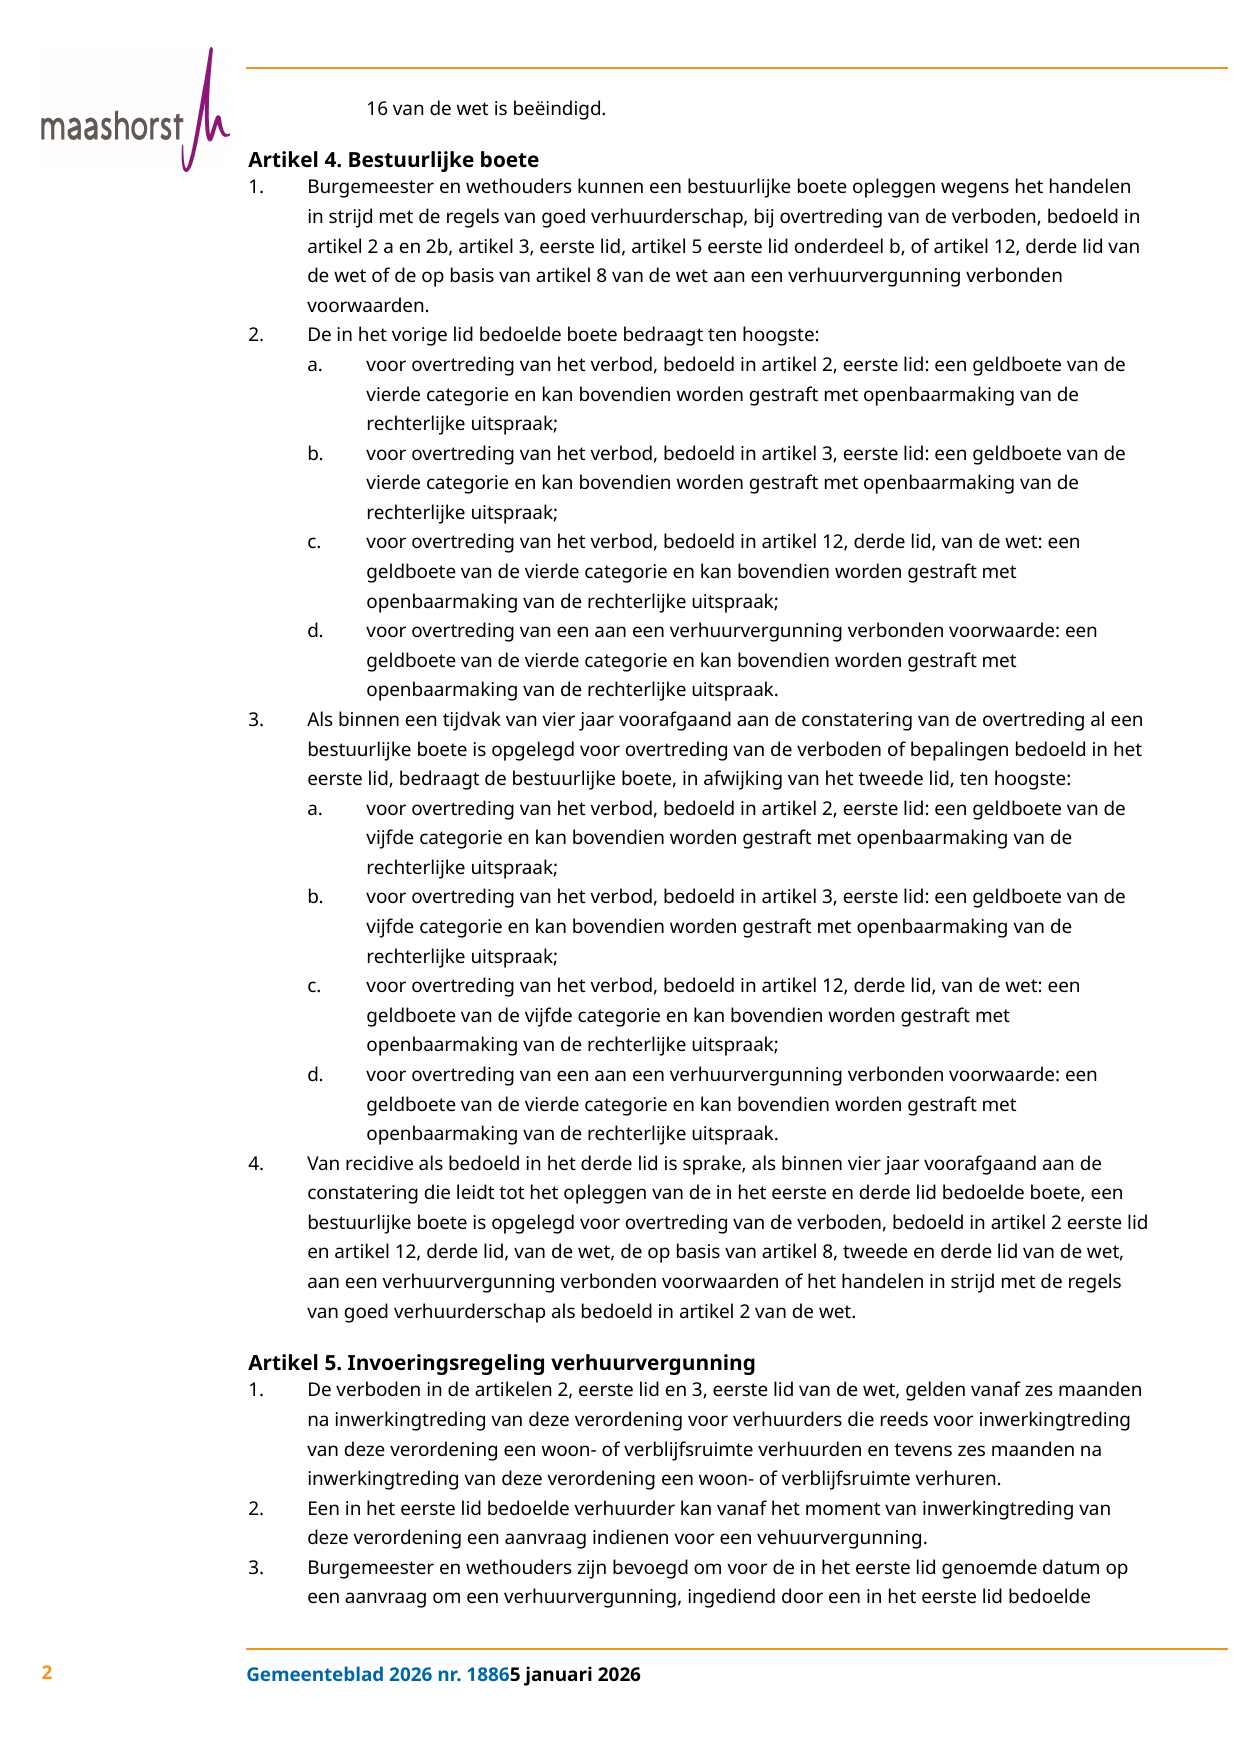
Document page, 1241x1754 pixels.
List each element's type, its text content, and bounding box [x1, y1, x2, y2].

list voor overtreding van het verbod, bedoeld in artikel 12, derde lid, van de wet: een geldboete van de vierde categorie en kan bovendien worden gestraft met openbaarmaking van de rechterlijke uitspraak; [307, 529, 1152, 613]
list Van recidive als bedoeld in het derde lid is sprake, als binnen vier jaar voorafgaand aan de constatering die leidt tot het opleggen van de in het eerste en derde lid bedoelde boete, een bestuurlijke boete is opgelegd voor overtreding van de verboden, bedoeld in artikel 2 eerste lid en artikel 12, derde lid, van de wet, de op basis van artikel 8, tweede en derde lid van de wet, aan een verhuurvergunning verbonden voorwaarden of het handelen in strijd met de regels van goed verhuurderschap als bedoeld in artikel 2 van de wet. [248, 1150, 1152, 1323]
list De verboden in de artikelen 2, eerste lid en 3, eerste lid van de wet, gelden vanaf zes maanden na inwerkingtreding van deze verordening voor verhuurders die reeds voor inwerkingtreding van deze verordening een woon- of verblijfsruimte verhuurden en tevens zes maanden na inwerkingtreding van deze verordening een woon- of verblijfsruimte verhuren. [248, 1377, 1152, 1491]
list Een in het eerste lid bedoelde verhuurder kan vanaf het moment van inwerkingtreding van deze verordening een aanvraag indienen voor een vehuurvergunning. [248, 1495, 1152, 1550]
list voor overtreding van het verbod, bedoeld in artikel 3, eerste lid: een geldboete van de vijfde categorie en kan bovendien worden gestraft met openbaarmaking van de rechterlijke uitspraak; [307, 884, 1152, 968]
text Artikel 5. Invoeringsregeling verhuurvergunning [248, 1348, 1152, 1377]
list 16 van de wet is beëindigd. [307, 95, 1152, 121]
list voor overtreding van het verbod, bedoeld in artikel 3, eerste lid: een geldboete van de vierde categorie en kan bovendien worden gestraft met openbaarmaking van de rechterlijke uitspraak; [307, 440, 1152, 525]
list Burgemeester en wethouders kunnen een bestuurlijke boete opleggen wegens het handelen in strijd met de regels van goed verhuurderschap, bij overtreding van de verboden, bedoeld in artikel 2 a en 2b, artikel 3, eerste lid, artikel 5 eerste lid onderdeel b, of artikel 12, derde lid van de wet of de op basis van artikel 8 van de wet aan een verhuurvergunning verbonden voorwaarden. [248, 174, 1152, 318]
picture [41, 47, 231, 172]
list voor overtreding van het verbod, bedoeld in artikel 12, derde lid, van de wet: een geldboete van de vijfde categorie en kan bovendien worden gestraft met openbaarmaking van de rechterlijke uitspraak; [307, 972, 1152, 1057]
list De in het vorige lid bedoelde boete bedraagt ten hoogste: [248, 322, 1152, 347]
list voor overtreding van het verbod, bedoeld in artikel 2, eerste lid: een geldboete van de vierde categorie en kan bovendien worden gestraft met openbaarmaking van de rechterlijke uitspraak; [307, 351, 1152, 436]
list Als binnen een tijdvak van vier jaar voorafgaand aan de constatering van de overtreding al een bestuurlijke boete is opgelegd voor overtreding van de verboden of bepalingen bedoeld in het eerste lid, bedraagt de bestuurlijke boete, in afwijking van het tweede lid, ten hoogste: [248, 706, 1152, 791]
list Burgemeester en wethouders zijn bevoegd om voor de in het eerste lid genoemde datum op een aanvraag om een verhuurvergunning, ingediend door een in het eerste lid bedoelde [248, 1554, 1152, 1609]
list voor overtreding van het verbod, bedoeld in artikel 2, eerste lid: een geldboete van de vijfde categorie en kan bovendien worden gestraft met openbaarmaking van de rechterlijke uitspraak; [307, 795, 1152, 880]
list voor overtreding van een aan een verhuurvergunning verbonden voorwaarde: een geldboete van de vierde categorie en kan bovendien worden gestraft met openbaarmaking van de rechterlijke uitspraak. [307, 617, 1152, 702]
list voor overtreding van een aan een verhuurvergunning verbonden voorwaarde: een geldboete van de vierde categorie en kan bovendien worden gestraft met openbaarmaking van de rechterlijke uitspraak. [307, 1061, 1152, 1146]
text Artikel 4. Bestuurlijke boete [248, 145, 1152, 174]
